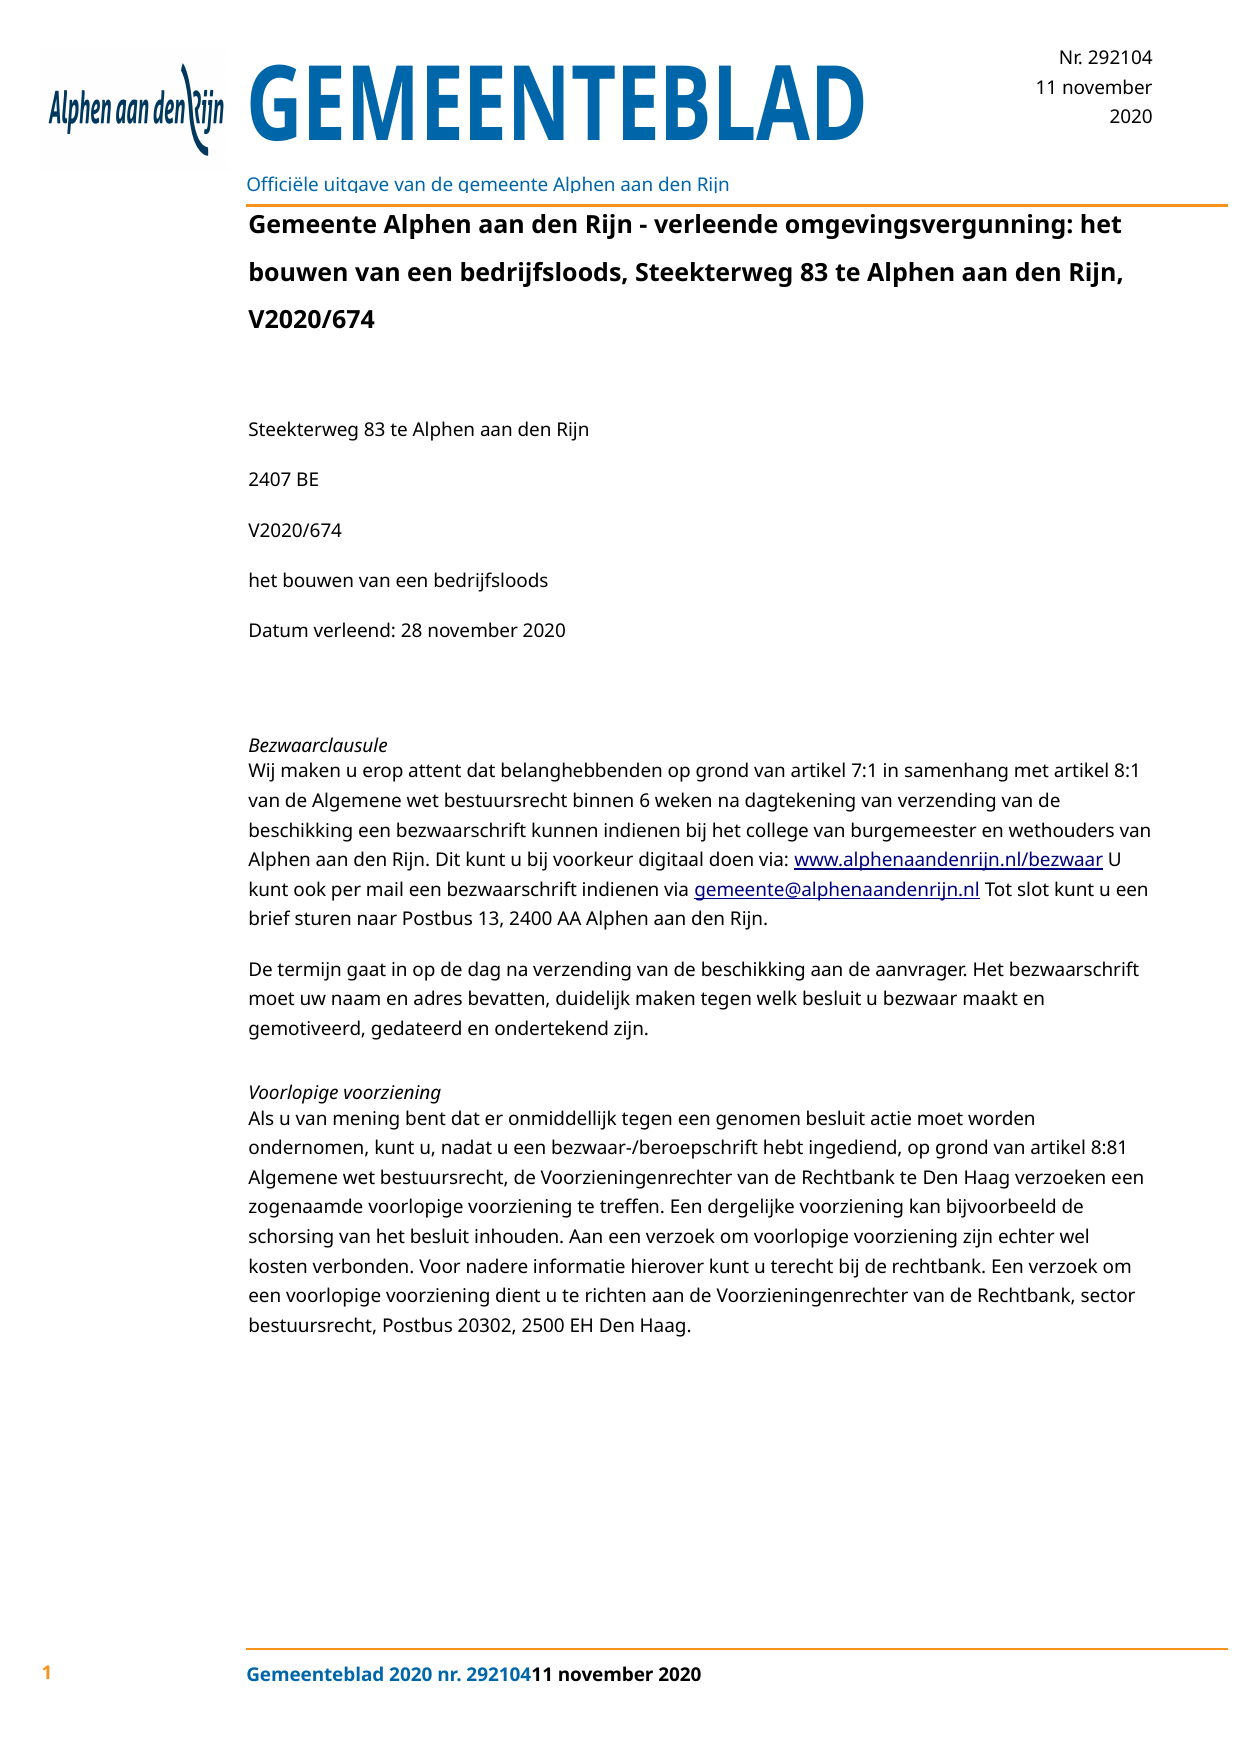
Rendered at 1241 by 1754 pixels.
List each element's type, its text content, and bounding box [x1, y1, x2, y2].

text Als u van mening bent dat er onmiddellijk tegen een genomen besluit actie moet worden ondernomen, kunt u, nadat u een bezwaar-/beroepschrift hebt ingediend, op grond van artikel 8:81 Algemene wet bestuursrecht, de Voorzieningenrechter van de Rechtbank te Den Haag verzoeken een zogenaamde voorlopige voorziening te treffen. Een dergelijke voorziening kan bijvoorbeeld de schorsing van het besluit inhouden. Aan een verzoek om voorlopige voorziening zijn echter wel kosten verbonden. Voor nadere informatie hierover kunt u terecht bij de rechtbank. Een verzoek om een voorlopige voorziening dient u te richten aan de Voorzieningenrechter van de Rechtbank, sector bestuursrecht, Postbus 20302, 2500 EH Den Haag. [248, 1105, 1152, 1338]
text De termijn gaat in op de dag na verzending van de beschikking aan de aanvrager. Het bezwaarschrift moet uw naam en adres bevatten, duidelijk maken tegen welk besluit u bezwaar maakt en gemotiveerd, gedateerd en ondertekend zijn. [248, 956, 1152, 1041]
text Wij maken u erop attent dat belanghebbenden op grond van artikel 7:1 in samenhang met artikel 8:1 van de Algemene wet bestuursrecht binnen 6 weken na dagtekening van verzending van de beschikking een bezwaarschrift kunnen indienen bij het college van burgemeester en wethouders van Alphen aan den Rijn. Dit kunt u bij voorkeur digitaal doen via: www.alphenaandenrijn.nl/bezwaar U kunt ook per mail een bezwaarschrift indienen via gemeente@alphenaandenrijn.nl Tot slot kunt u een brief sturen naar Postbus 13, 2400 AA Alphen aan den Rijn. [248, 758, 1152, 931]
picture [41, 47, 231, 172]
text Voorlopige voorziening [248, 1079, 1152, 1105]
text 2407 BE [248, 466, 1152, 492]
text Steekterweg 83 te Alphen aan den Rijn [248, 416, 1152, 442]
text V2020/674 [248, 517, 1152, 542]
text Gemeente Alphen aan den Rijn - verleende omgevingsvergunning: het bouwen van een bedrijfsloods, Steekterweg 83 te Alphen aan den Rijn, V2020/674 [248, 207, 1152, 336]
text het bouwen van een bedrijfsloods [248, 567, 1152, 593]
text Bezwaarclausule [248, 732, 1152, 758]
text Datum verleend: 28 november 2020 [248, 618, 1152, 643]
